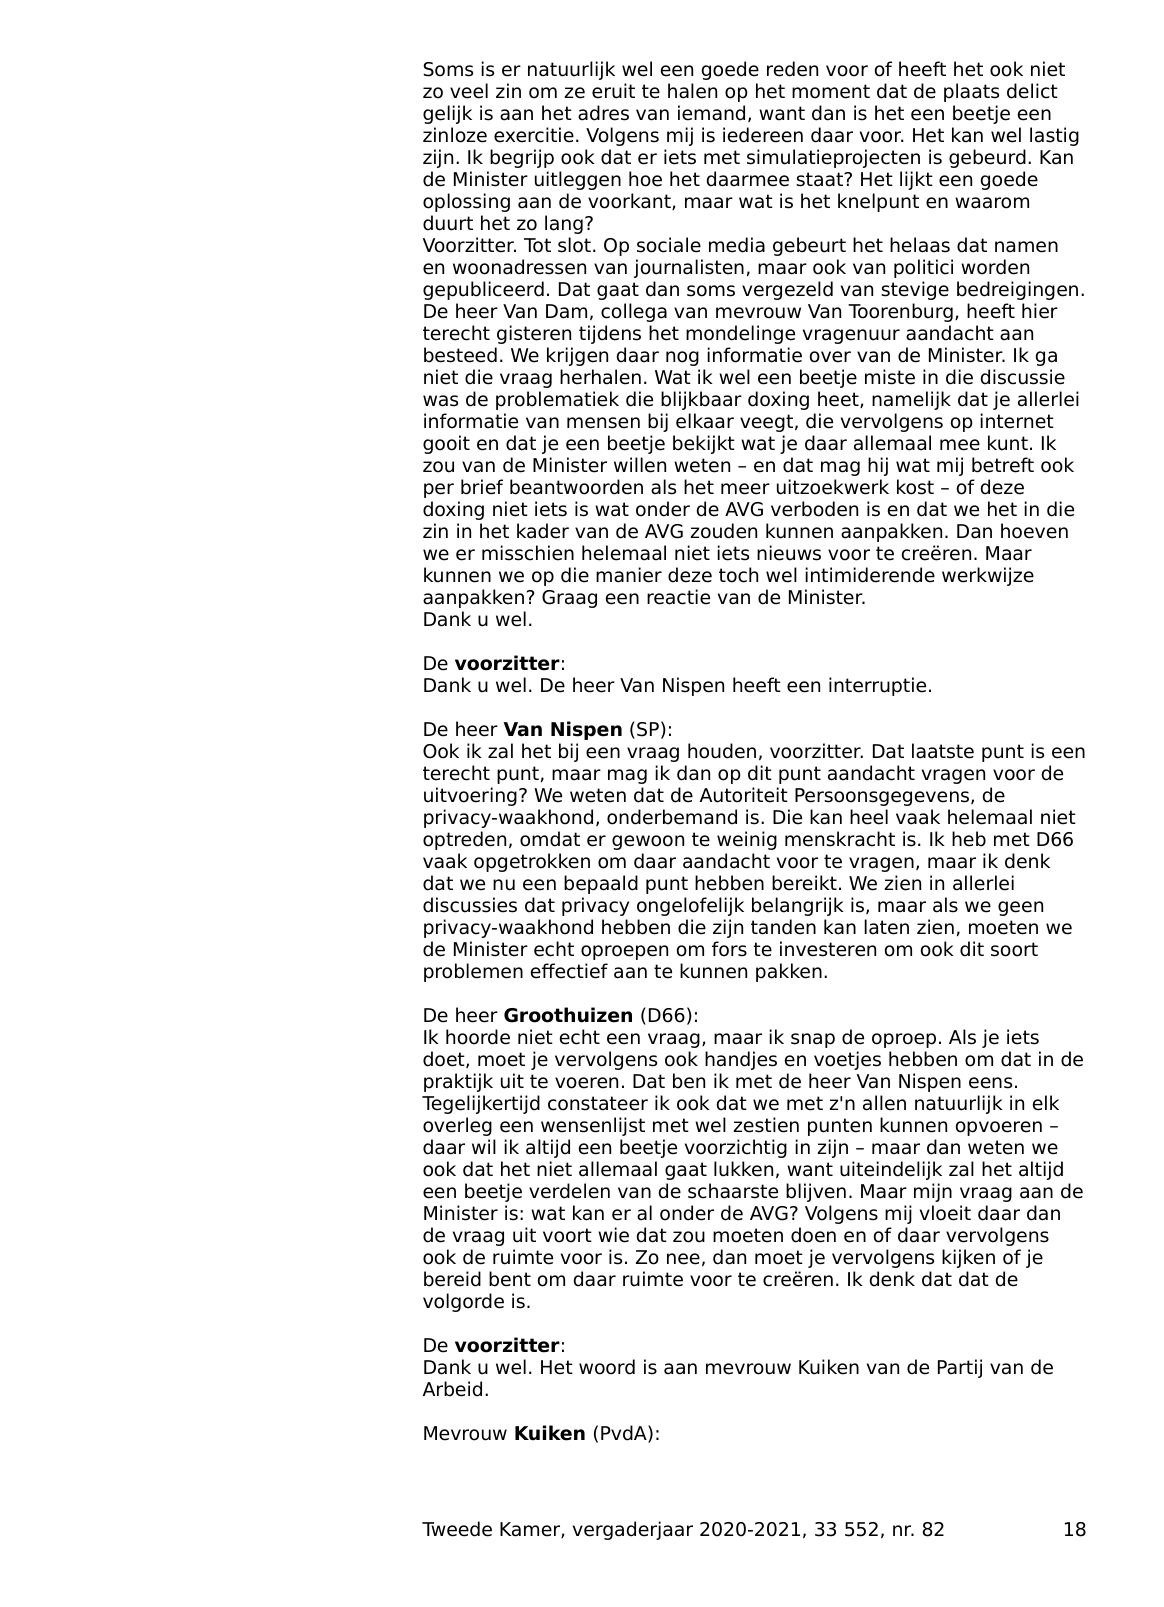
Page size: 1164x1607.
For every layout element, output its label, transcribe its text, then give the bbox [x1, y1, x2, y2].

text Voorzitter. Tot slot. Op sociale media gebeurt het helaas dat namen en woonadressen van journalisten, maar ook van politici worden gepubliceerd. Dat gaat dan soms vergezeld van stevige bedreigingen. De heer Van Dam, collega van mevrouw Van Toorenburg, heeft hier terecht gisteren tijdens het mondelinge vragenuur aandacht aan besteed. We krijgen daar nog informatie over van de Minister. Ik ga niet die vraag herhalen. Wat ik wel een beetje miste in die discussie was de problematiek die blijkbaar doxing heet, namelijk dat je allerlei informatie van mensen bij elkaar veegt, die vervolgens op internet gooit en dat je een beetje bekijkt wat je daar allemaal mee kunt. Ik zou van de Minister willen weten – en dat mag hij wat mij betreft ook per brief beantwoorden als het meer uitzoekwerk kost – of deze doxing niet iets is wat onder de AVG verboden is en dat we het in die zin in het kader van de AVG zouden kunnen aanpakken. Dan hoeven we er misschien helemaal niet iets nieuws voor te creëren. Maar kunnen we op die manier deze toch wel intimiderende werkwijze aanpakken? Graag een reactie van de Minister. [422, 235, 1087, 608]
text De heer Van Nispen (SP): [422, 719, 1087, 741]
text Soms is er natuurlijk wel een goede reden voor of heeft het ook niet zo veel zin om ze eruit te halen op het moment dat de plaats delict gelijk is aan het adres van iemand, want dan is het een beetje een zinloze exercitie. Volgens mij is iedereen daar voor. Het kan wel lastig zijn. Ik begrijp ook dat er iets met simulatieprojecten is gebeurd. Kan de Minister uitleggen hoe het daarmee staat? Het lijkt een goede oplossing aan de voorkant, maar wat is het knelpunt en waarom duurt het zo lang? [422, 59, 1087, 235]
text Ook ik zal het bij een vraag houden, voorzitter. Dat laatste punt is een terecht punt, maar mag ik dan op dit punt aandacht vragen voor de uitvoering? We weten dat de Autoriteit Persoonsgegevens, de privacy-waakhond, onderbemand is. Die kan heel vaak helemaal niet optreden, omdat er gewoon te weinig menskracht is. Ik heb met D66 vaak opgetrokken om daar aandacht voor te vragen, maar ik denk dat we nu een bepaald punt hebben bereikt. We zien in allerlei discussies dat privacy ongelofelijk belangrijk is, maar als we geen privacy-waakhond hebben die zijn tanden kan laten zien, moeten we de Minister echt oproepen om fors te investeren om ook dit soort problemen effectief aan te kunnen pakken. [422, 741, 1087, 983]
text De heer Groothuizen (D66): [422, 1005, 1087, 1027]
text Mevrouw Kuiken (PvdA): [422, 1423, 1087, 1445]
text Dank u wel. Het woord is aan mevrouw Kuiken van de Partij van de Arbeid. [422, 1357, 1087, 1401]
text De voorzitter: [422, 1335, 1087, 1357]
text Ik hoorde niet echt een vraag, maar ik snap de oproep. Als je iets doet, moet je vervolgens ook handjes en voetjes hebben om dat in de praktijk uit te voeren. Dat ben ik met de heer Van Nispen eens. Tegelijkertijd constateer ik ook dat we met z'n allen natuurlijk in elk overleg een wensenlijst met wel zestien punten kunnen opvoeren – daar wil ik altijd een beetje voorzichtig in zijn – maar dan weten we ook dat het niet allemaal gaat lukken, want uiteindelijk zal het altijd een beetje verdelen van de schaarste blijven. Maar mijn vraag aan de Minister is: wat kan er al onder de AVG? Volgens mij vloeit daar dan de vraag uit voort wie dat zou moeten doen en of daar vervolgens ook de ruimte voor is. Zo nee, dan moet je vervolgens kijken of je bereid bent om daar ruimte voor te creëren. Ik denk dat dat de volgorde is. [422, 1027, 1087, 1312]
text Dank u wel. De heer Van Nispen heeft een interruptie. [422, 675, 1087, 697]
text De voorzitter: [422, 653, 1087, 675]
text Dank u wel. [422, 608, 1087, 631]
